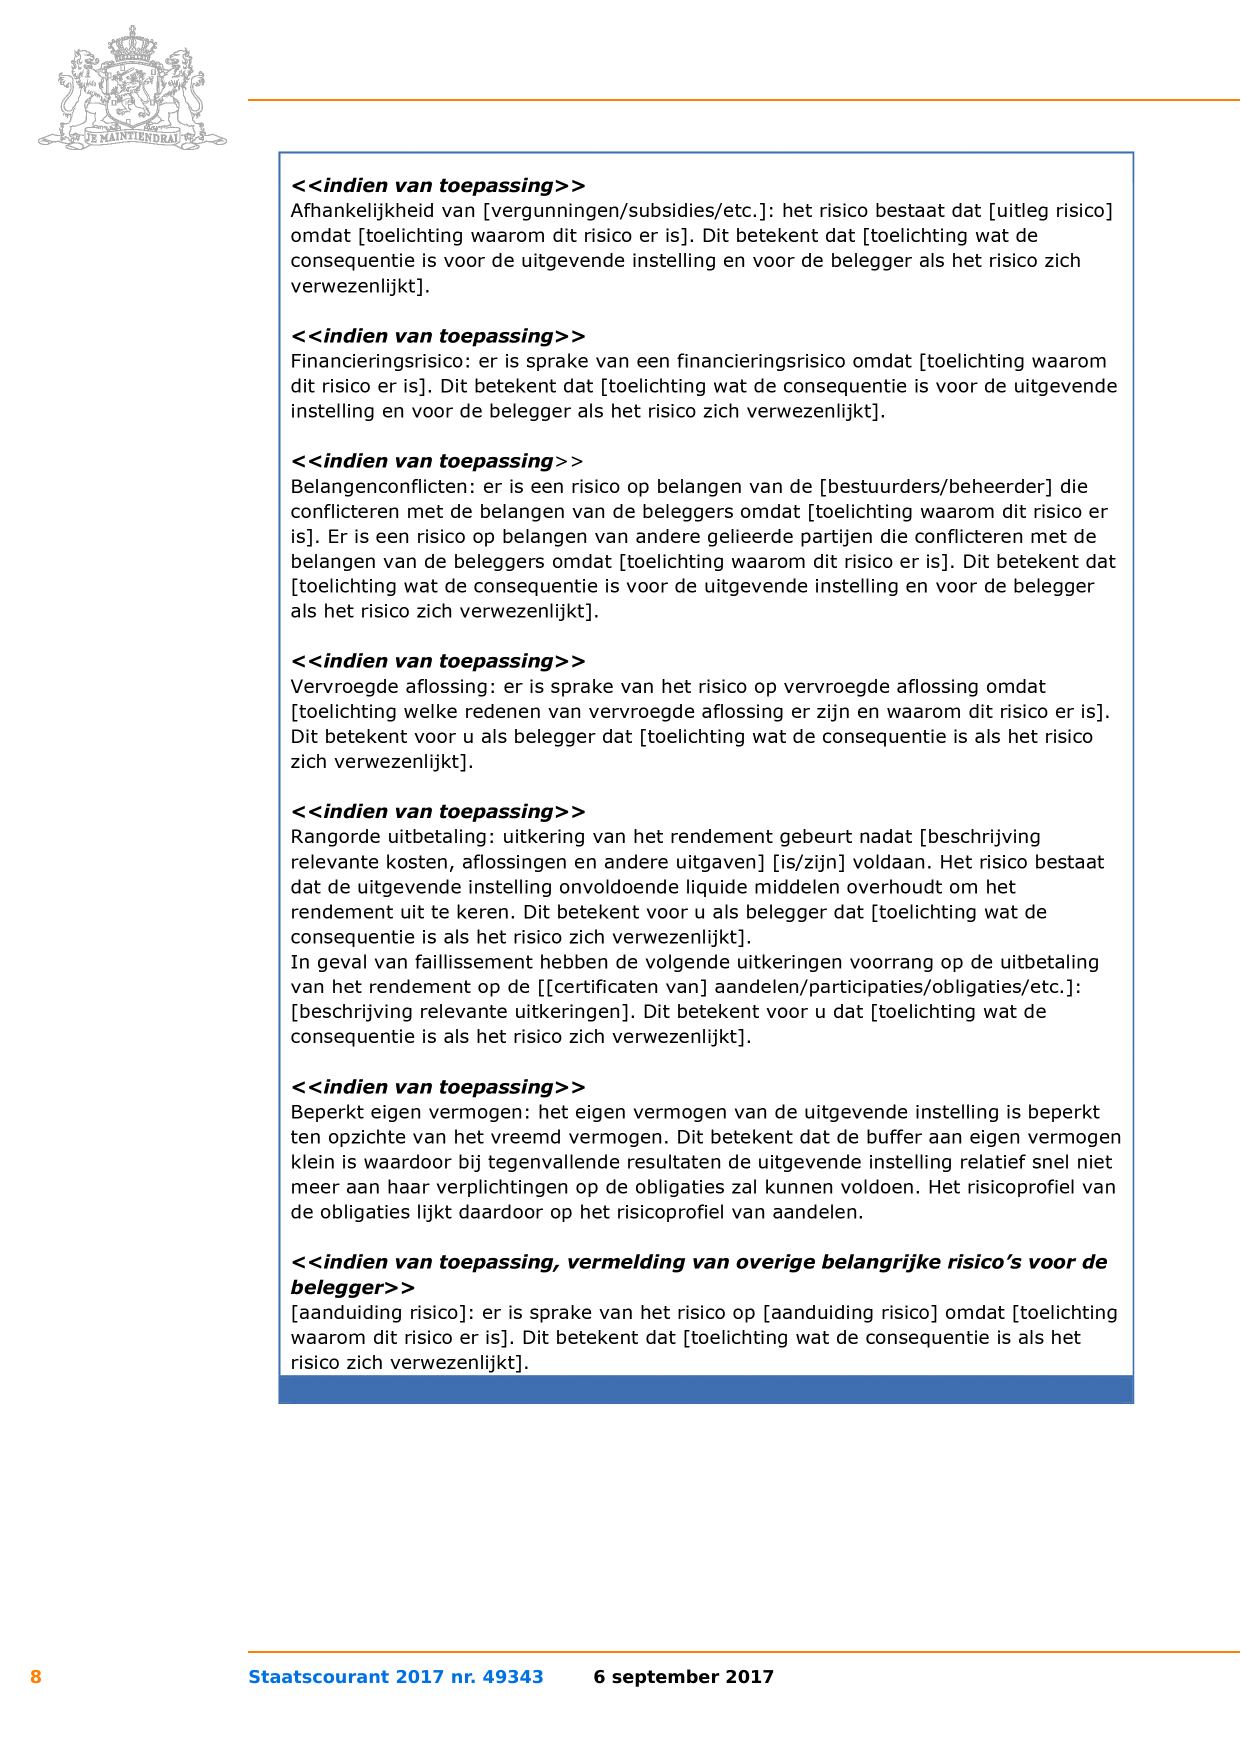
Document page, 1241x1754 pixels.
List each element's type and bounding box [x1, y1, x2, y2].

picture [278, 151, 1135, 1404]
picture [38, 25, 227, 150]
